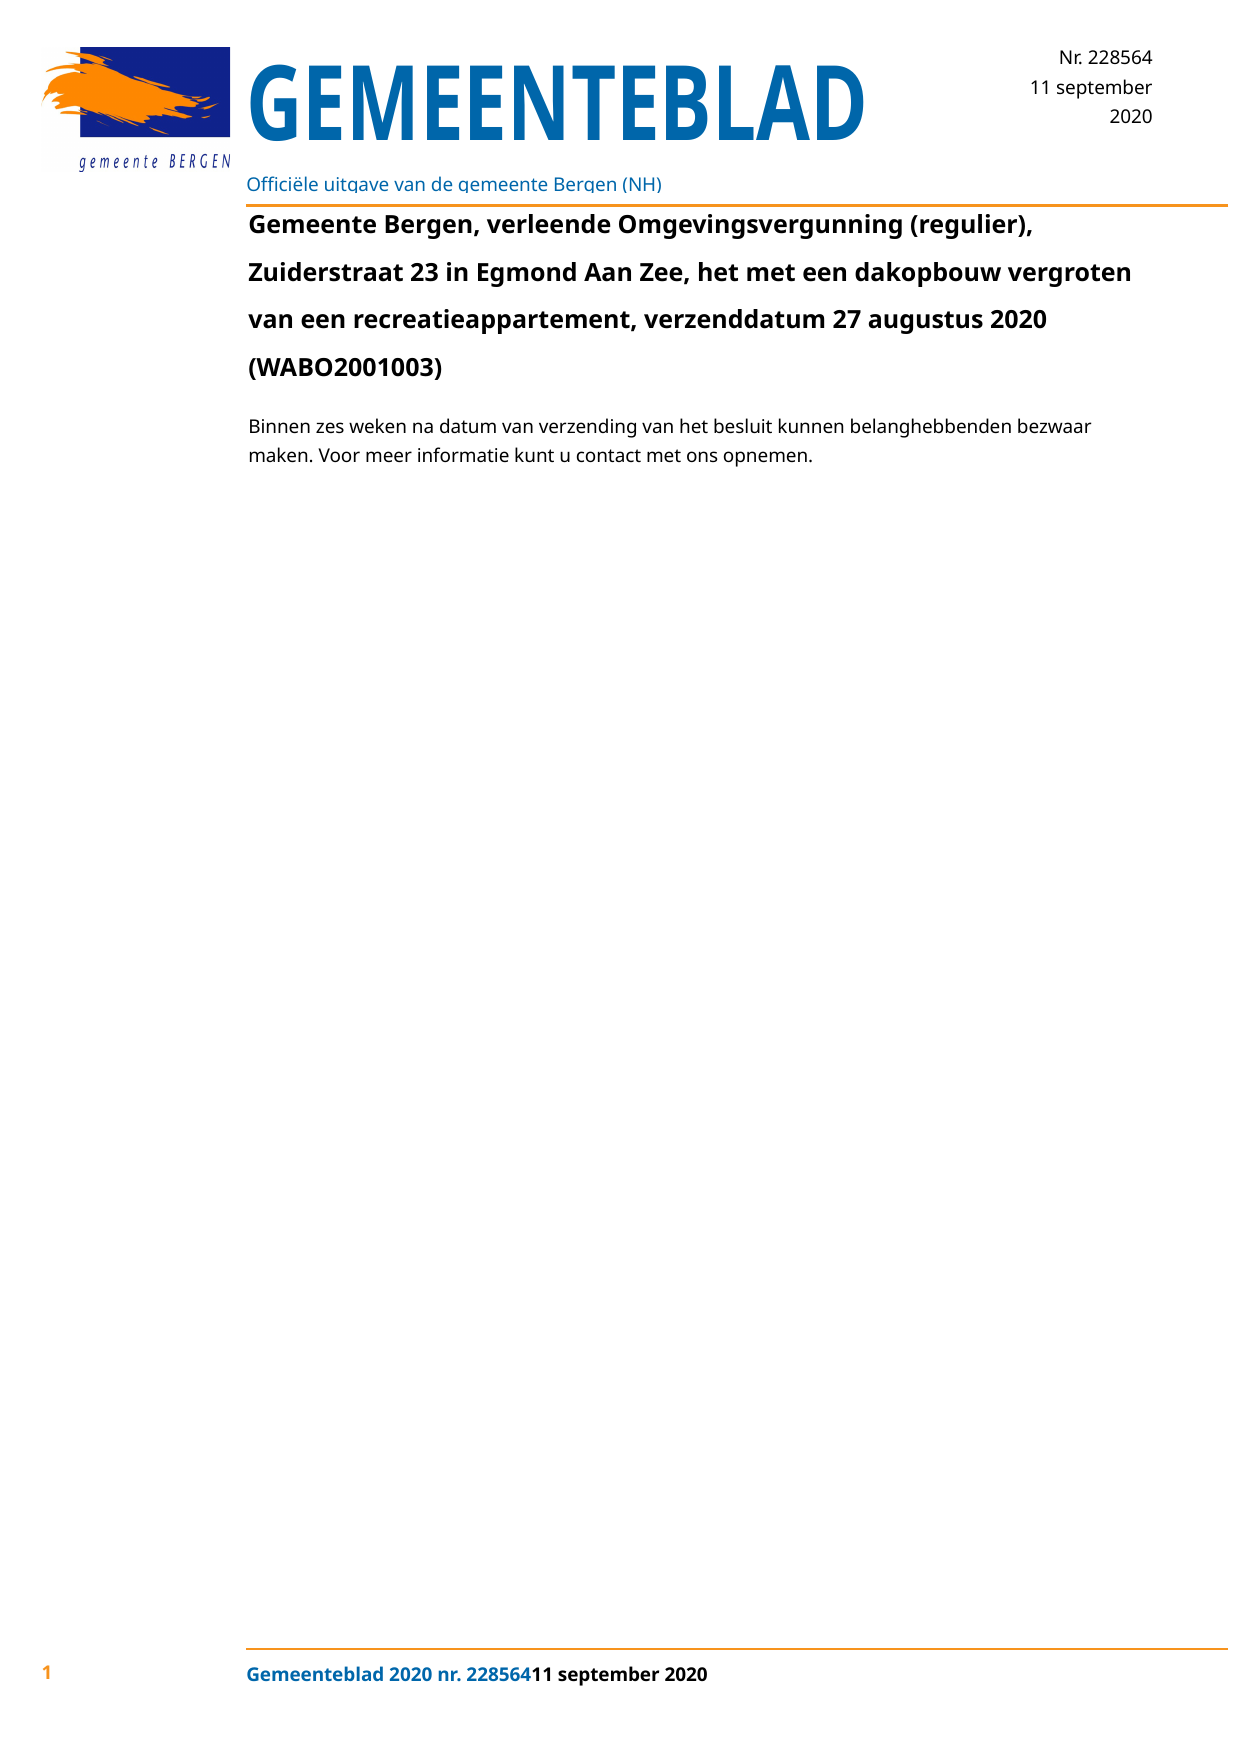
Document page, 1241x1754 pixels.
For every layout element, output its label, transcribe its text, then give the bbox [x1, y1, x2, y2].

picture [41, 47, 231, 172]
text Gemeente Bergen, verleende Omgevingsvergunning (regulier), Zuiderstraat 23 in Egmond Aan Zee, het met een dakopbouw vergroten van een recreatieappartement, verzenddatum 27 augustus 2020 (WABO2001003) [248, 207, 1152, 384]
text Binnen zes weken na datum van verzending van het besluit kunnen belanghebbenden bezwaar maken. Voor meer informatie kunt u contact met ons opnemen. [248, 413, 1152, 468]
